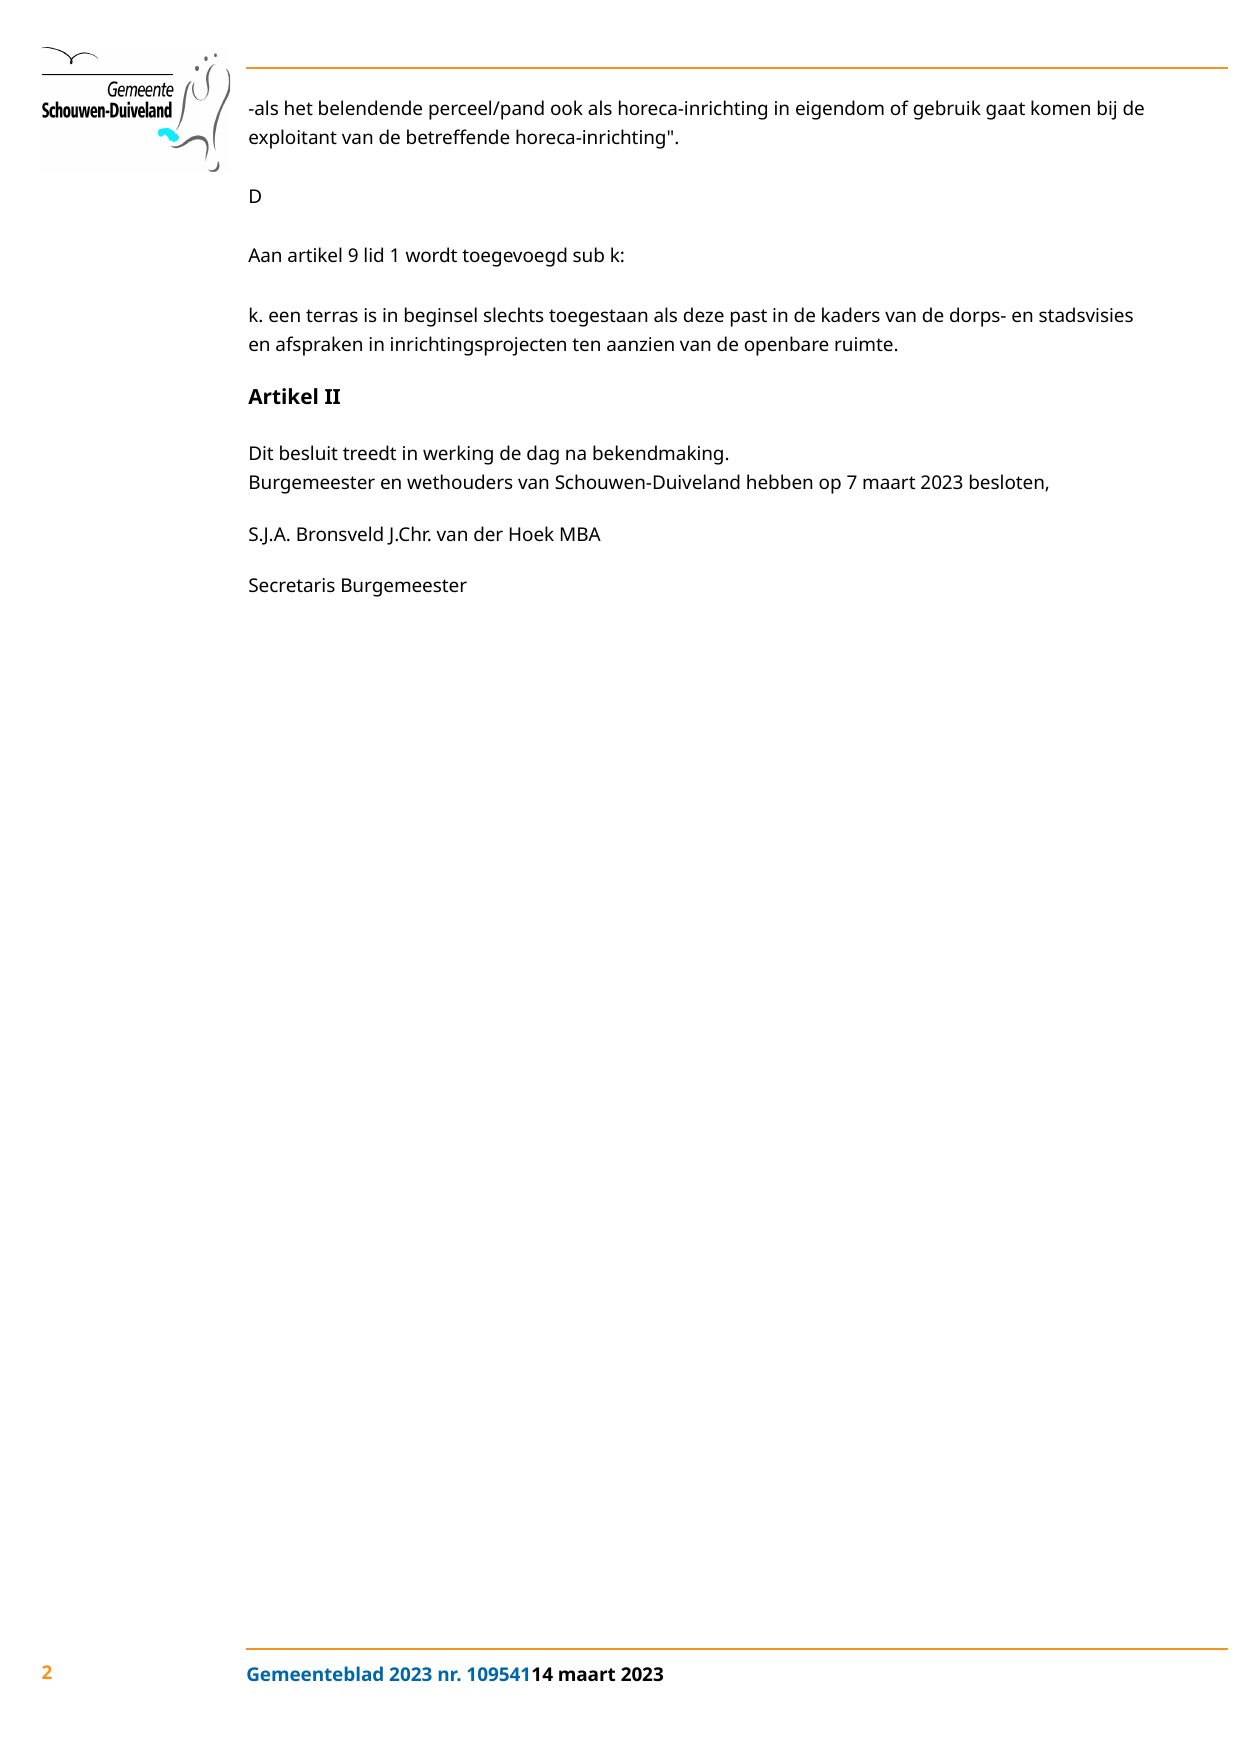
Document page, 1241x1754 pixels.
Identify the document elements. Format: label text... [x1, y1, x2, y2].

text -als het belendende perceel/pand ook als horeca-inrichting in eigendom of gebruik gaat komen bij de exploitant van de betreffende horeca-inrichting". [248, 95, 1152, 150]
text Artikel II [248, 382, 1152, 410]
text k. een terras is in beginsel slechts toegestaan als deze past in de kaders van de dorps- en stadsvisies en afspraken in inrichtingsprojecten ten aanzien van de openbare ruimte. [248, 302, 1152, 357]
text Secretaris Burgemeester [248, 572, 1152, 598]
text S.J.A. Bronsveld J.Chr. van der Hoek MBA [248, 521, 1152, 547]
picture [41, 47, 231, 172]
text D [248, 183, 1152, 209]
text Aan artikel 9 lid 1 wordt toegevoegd sub k: [248, 243, 1152, 268]
text Dit besluit treedt in werking de dag na bekendmaking. [248, 440, 1152, 466]
text Burgemeester en wethouders van Schouwen-Duiveland hebben op 7 maart 2023 besloten, [248, 469, 1152, 495]
